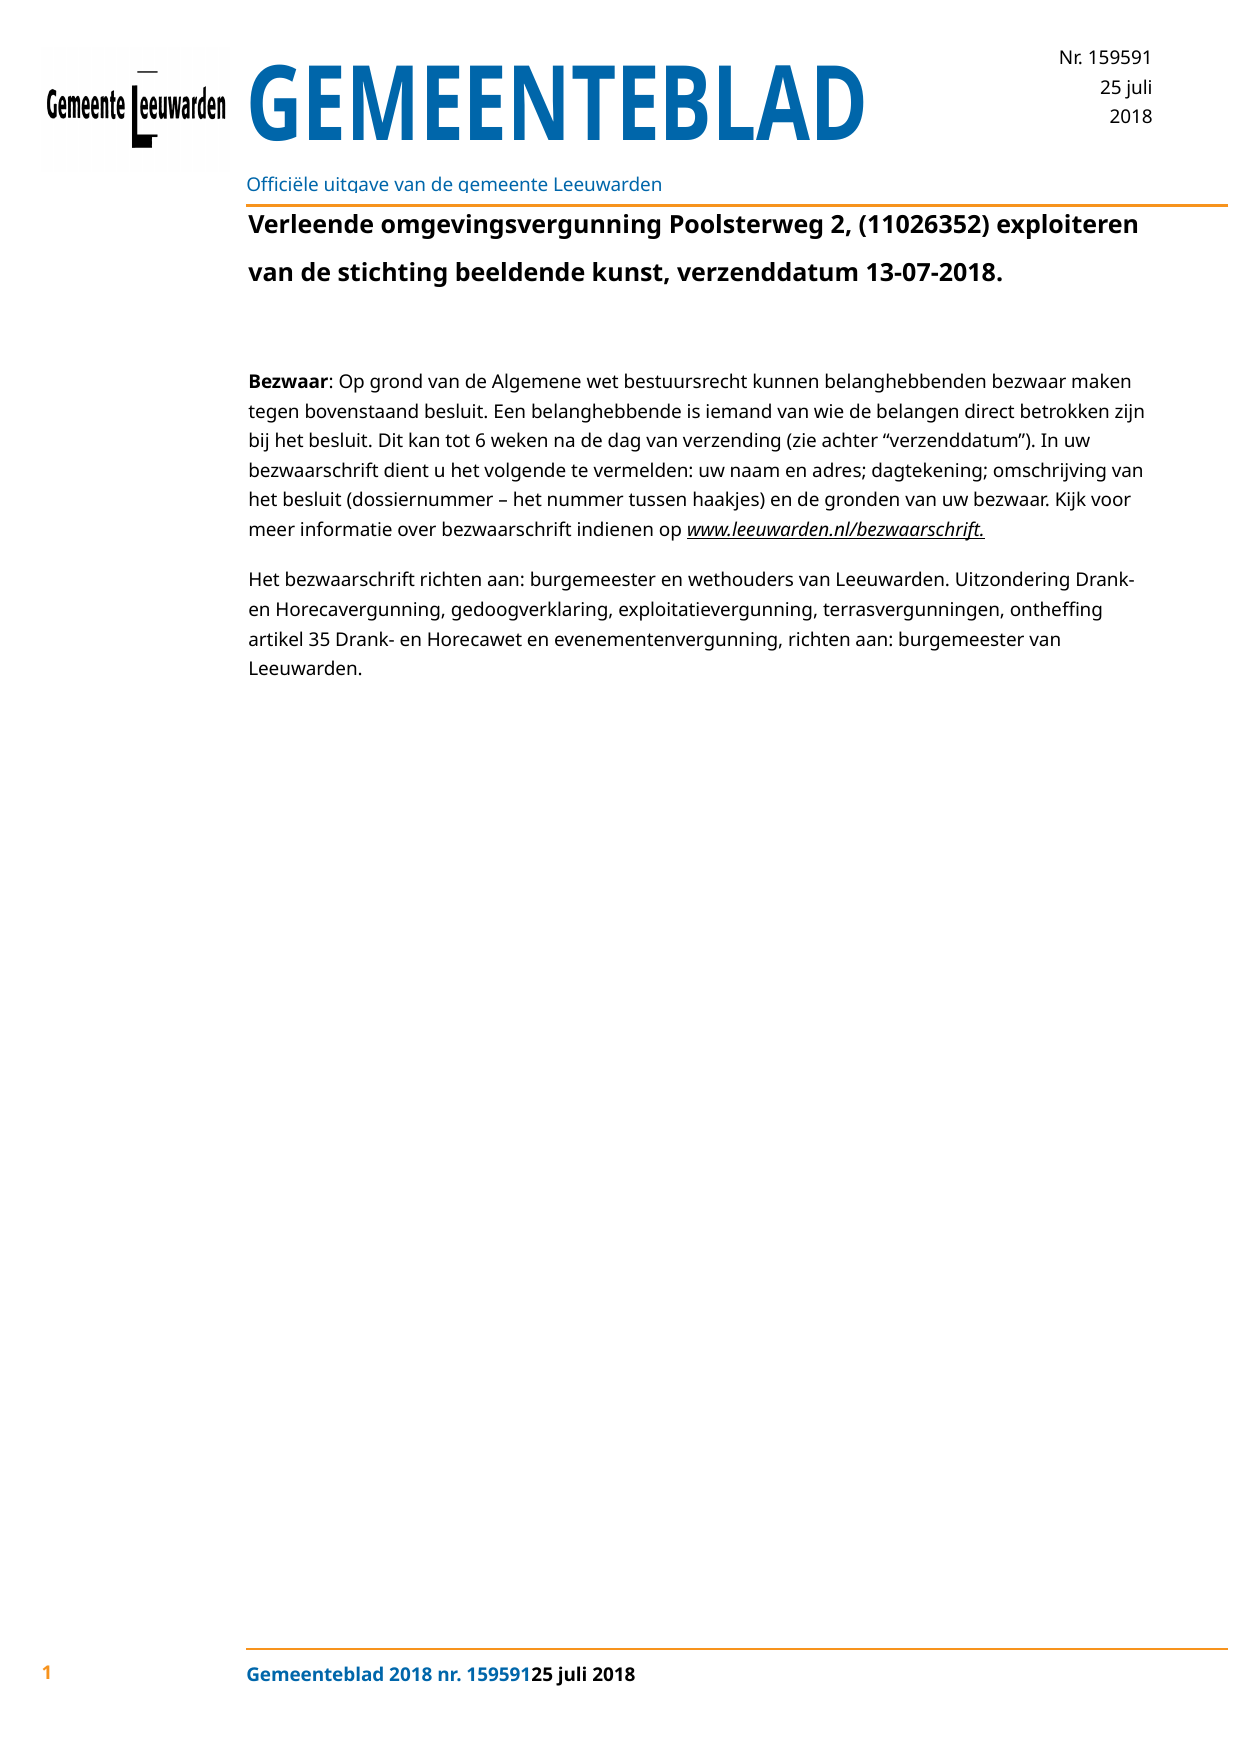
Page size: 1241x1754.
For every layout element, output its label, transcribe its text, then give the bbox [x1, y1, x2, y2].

picture [41, 47, 231, 172]
text Het bezwaarschrift richten aan: burgemeester en wethouders van Leeuwarden. Uitzondering Drank- en Horecavergunning, gedoogverklaring, exploitatievergunning, terrasvergunningen, ontheffing artikel 35 Drank- en Horecawet en evenementenvergunning, richten aan: burgemeester van Leeuwarden. [248, 567, 1152, 681]
text Verleende omgevingsvergunning Poolsterweg 2, (11026352) exploiteren van de stichting beeldende kunst, verzenddatum 13-07-2018. [248, 207, 1152, 288]
text Bezwaar: Op grond van de Algemene wet bestuursrecht kunnen belanghebbenden bezwaar maken tegen bovenstaand besluit. Een belanghebbende is iemand van wie de belangen direct betrokken zijn bij het besluit. Dit kan tot 6 weken na de dag van verzending (zie achter “verzenddatum”). In uw bezwaarschrift dient u het volgende te vermelden: uw naam en adres; dagtekening; omschrijving van het besluit (dossiernummer – het nummer tussen haakjes) en de gronden van uw bezwaar. Kijk voor meer informatie over bezwaarschrift indienen op www.leeuwarden.nl/bezwaarschrift. [248, 368, 1152, 542]
